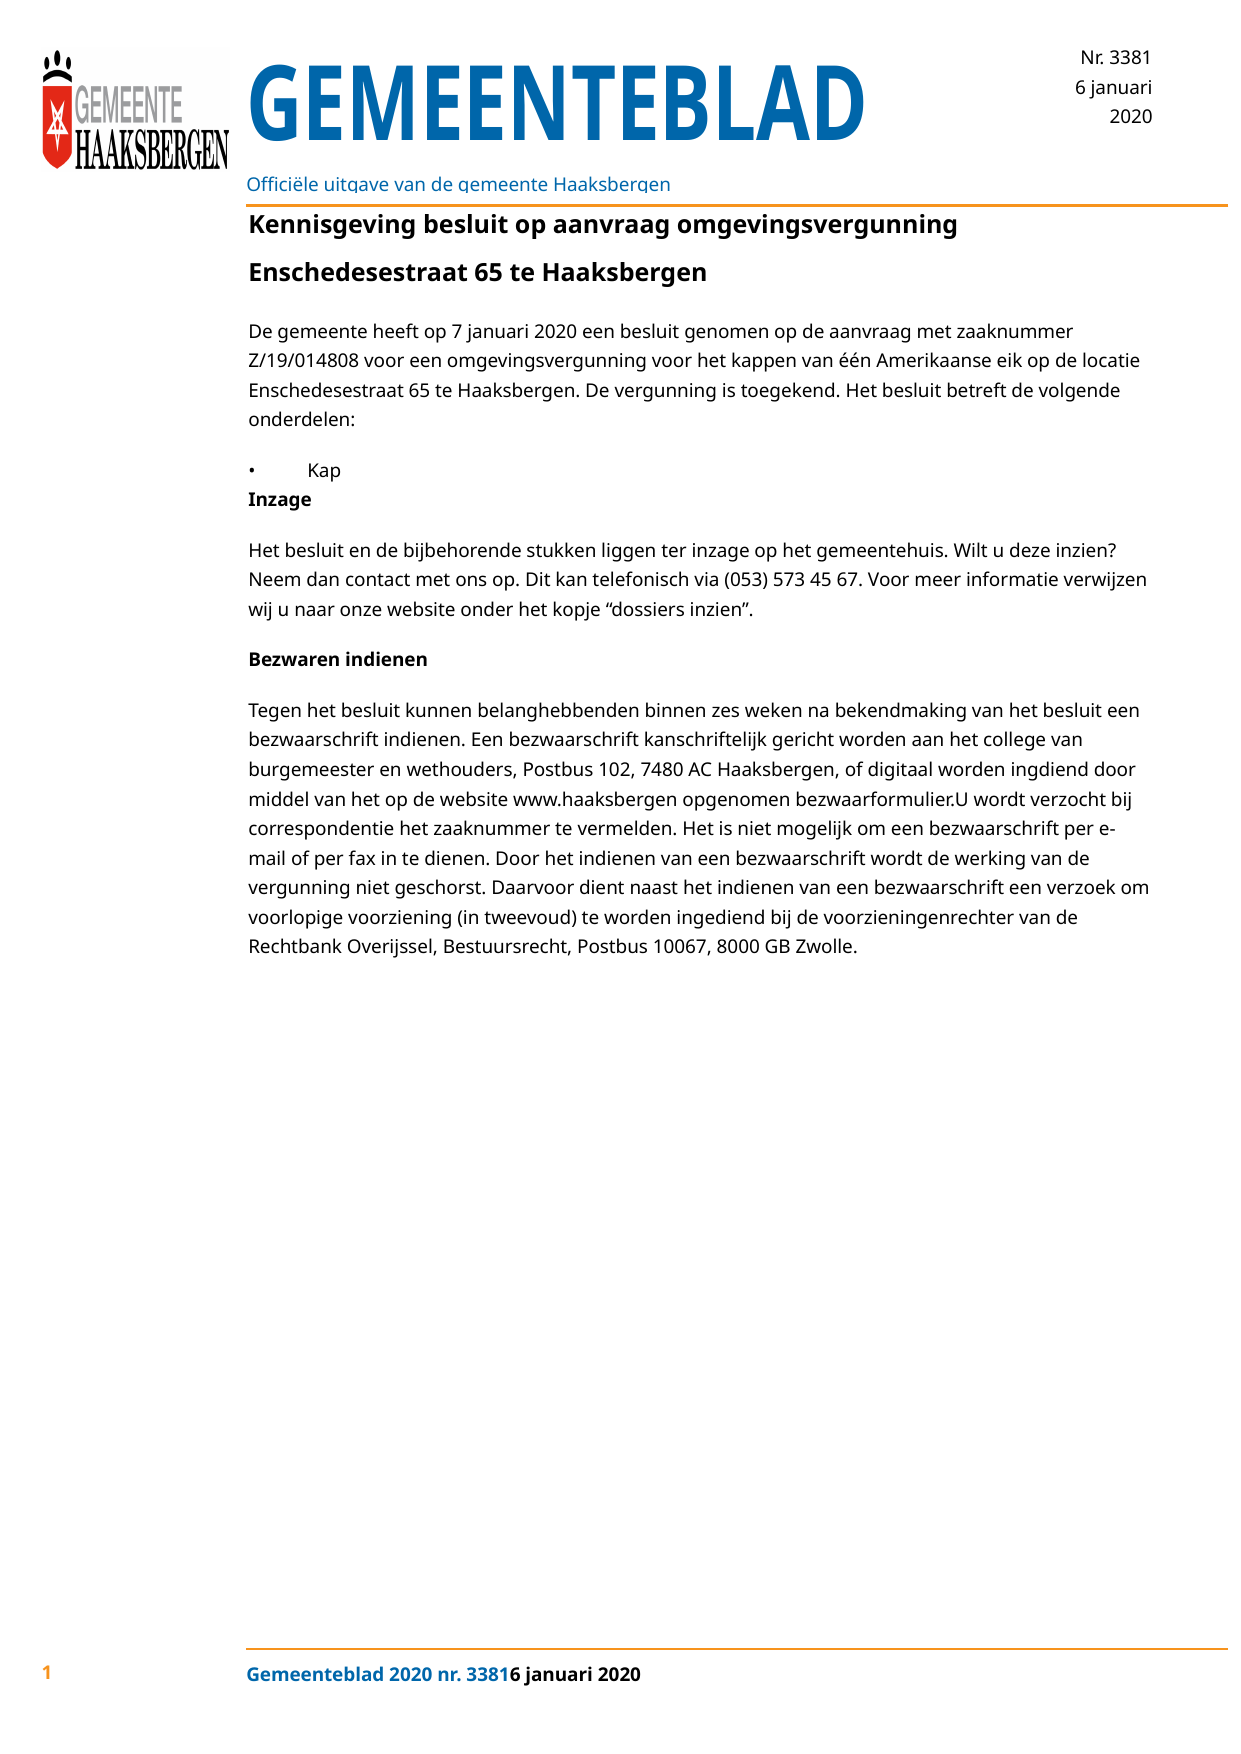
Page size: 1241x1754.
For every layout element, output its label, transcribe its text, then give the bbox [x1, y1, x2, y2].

list Kap [248, 457, 1152, 483]
text Het besluit en de bijbehorende stukken liggen ter inzage op het gemeentehuis. Wilt u deze inzien? Neem dan contact met ons op. Dit kan telefonisch via (053) 573 45 67. Voor meer informatie verwijzen wij u naar onze website onder het kopje “dossiers inzien”. [248, 537, 1152, 622]
text Kennisgeving besluit op aanvraag omgevingsvergunning Enschedesestraat 65 te Haaksbergen [248, 207, 1152, 288]
text Bezwaren indienen [248, 647, 1152, 672]
text Tegen het besluit kunnen belanghebbenden binnen zes weken na bekendmaking van het besluit een bezwaarschrift indienen. Een bezwaarschrift kanschriftelijk gericht worden aan het college van burgemeester en wethouders, Postbus 102, 7480 AC Haaksbergen, of digitaal worden ingdiend door middel van het op de website www.haaksbergen opgenomen bezwaarformulier.U wordt verzocht bij correspondentie het zaaknummer te vermelden. Het is niet mogelijk om een bezwaarschrift per e-mail of per fax in te dienen. Door het indienen van een bezwaarschrift wordt de werking van de vergunning niet geschorst. Daarvoor dient naast het indienen van een bezwaarschrift een verzoek om voorlopige voorziening (in tweevoud) te worden ingediend bij de voorzieningenrechter van de Rechtbank Overijssel, Bestuursrecht, Postbus 10067, 8000 GB Zwolle. [248, 697, 1152, 959]
picture [41, 47, 231, 172]
text De gemeente heeft op 7 januari 2020 een besluit genomen op de aanvraag met zaaknummer Z/19/014808 voor een omgevingsvergunning voor het kappen van één Amerikaanse eik op de locatie Enschedesestraat 65 te Haaksbergen. De vergunning is toegekend. Het besluit betreft de volgende onderdelen: [248, 318, 1152, 432]
text Inzage [248, 487, 1152, 512]
